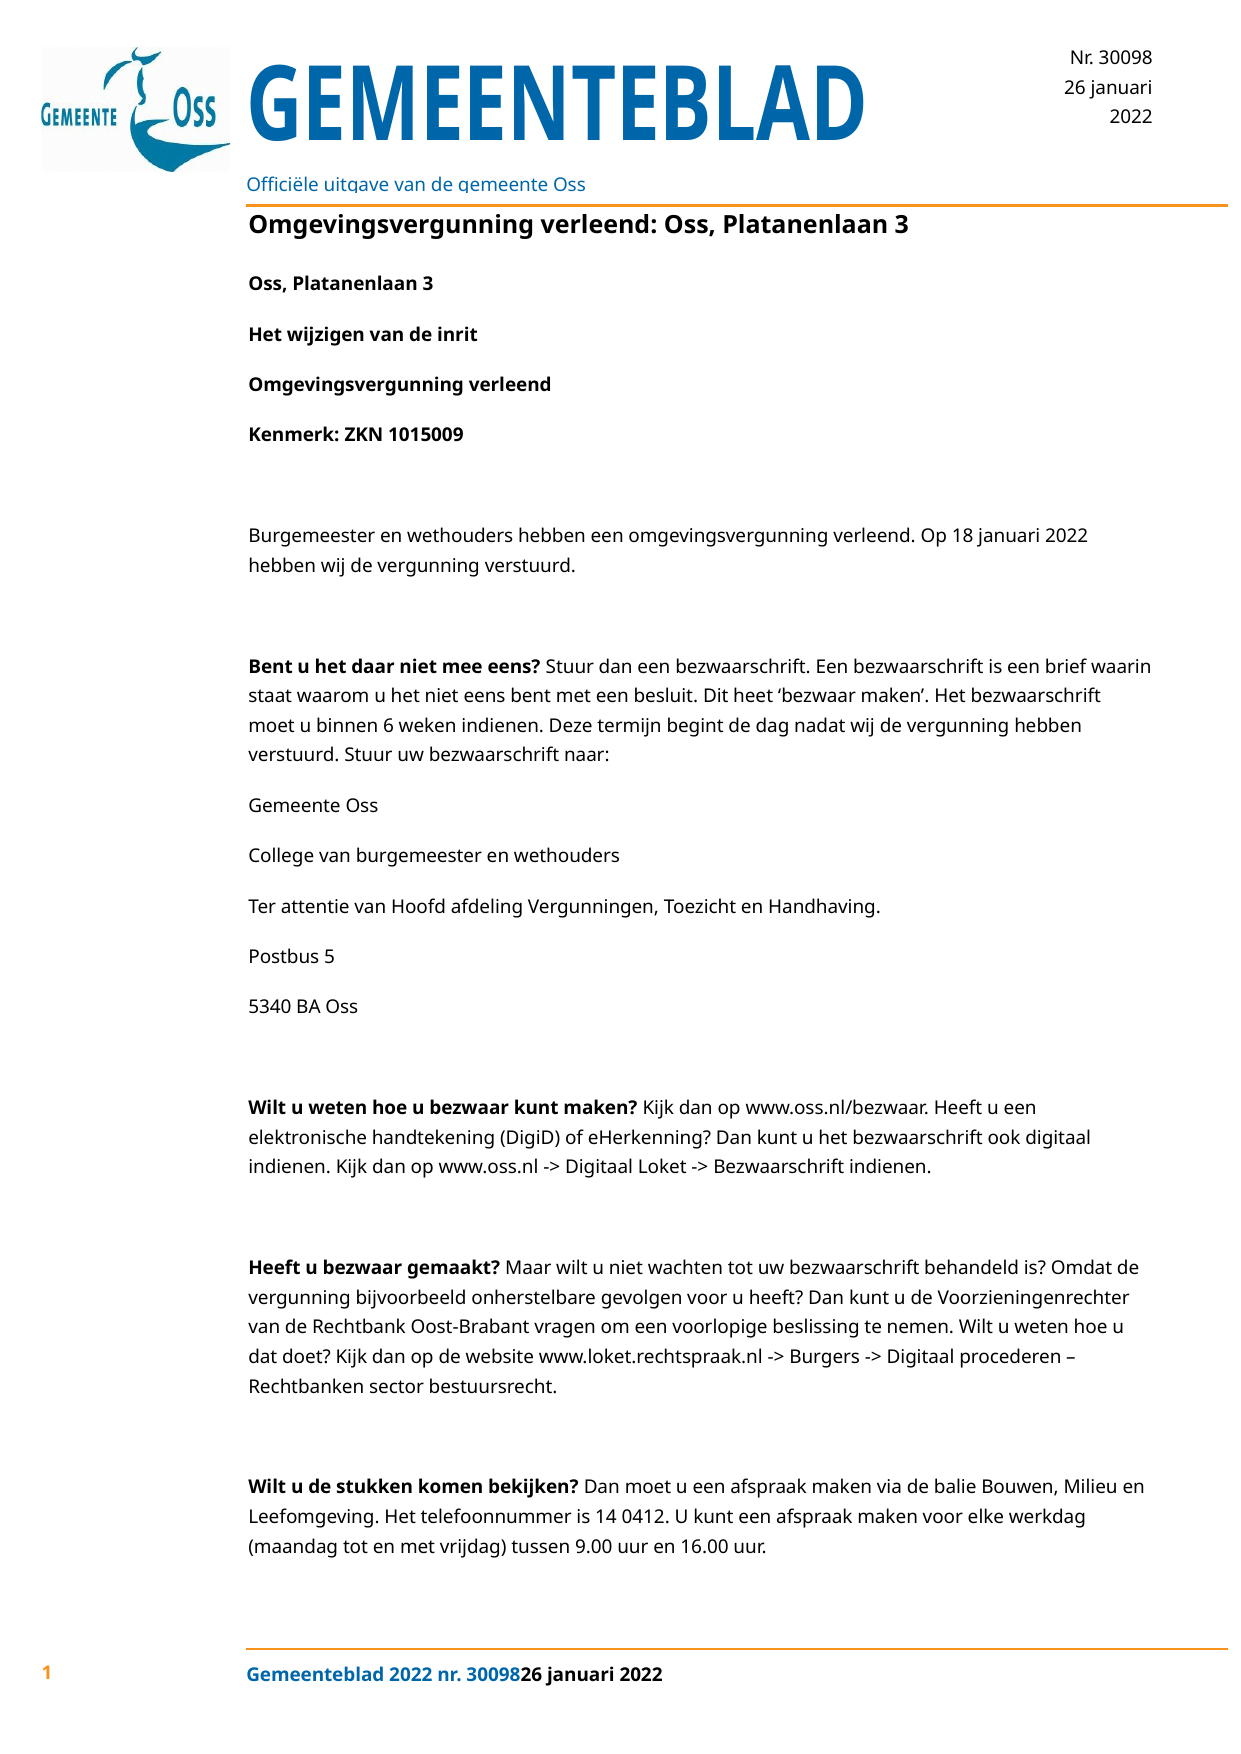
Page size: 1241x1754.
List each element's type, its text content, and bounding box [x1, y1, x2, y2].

picture [41, 47, 231, 172]
text Bent u het daar niet mee eens? Stuur dan een bezwaarschrift. Een bezwaarschrift is een brief waarin staat waarom u het niet eens bent met een besluit. Dit heet ‘bezwaar maken’. Het bezwaarschrift moet u binnen 6 weken indienen. Deze termijn begint de dag nadat wij de vergunning hebben verstuurd. Stuur uw bezwaarschrift naar: [248, 653, 1152, 767]
text Kenmerk: ZKN 1015009 [248, 422, 1152, 447]
text Postbus 5 [248, 943, 1152, 969]
text Burgemeester en wethouders hebben een omgevingsvergunning verleend. Op 18 januari 2022 hebben wij de vergunning verstuurd. [248, 522, 1152, 578]
text Het wijzigen van de inrit [248, 321, 1152, 346]
text Gemeente Oss [248, 792, 1152, 818]
text Oss, Platanenlaan 3 [248, 270, 1152, 296]
text 5340 BA Oss [248, 994, 1152, 1019]
text Omgevingsvergunning verleend [248, 371, 1152, 397]
text College van burgemeester en wethouders [248, 842, 1152, 868]
text Ter attentie van Hoofd afdeling Vergunningen, Toezicht en Handhaving. [248, 893, 1152, 918]
text Wilt u de stukken komen bekijken? Dan moet u een afspraak maken via de balie Bouwen, Milieu en Leefomgeving. Het telefoonnummer is 14 0412. U kunt een afspraak maken voor elke werkdag (maandag tot en met vrijdag) tussen 9.00 uur en 16.00 uur. [248, 1474, 1152, 1558]
text Wilt u weten hoe u bezwaar kunt maken? Kijk dan op www.oss.nl/bezwaar. Heeft u een elektronische handtekening (DigiD) of eHerkenning? Dan kunt u het bezwaarschrift ook digitaal indienen. Kijk dan op www.oss.nl -> Digitaal Loket -> Bezwaarschrift indienen. [248, 1094, 1152, 1179]
text Omgevingsvergunning verleend: Oss, Platanenlaan 3 [248, 207, 1152, 241]
text Heeft u bezwaar gemaakt? Maar wilt u niet wachten tot uw bezwaarschrift behandeld is? Omdat de vergunning bijvoorbeeld onherstelbare gevolgen voor u heeft? Dan kunt u de Voorzieningenrechter van de Rechtbank Oost-Brabant vragen om een voorlopige beslissing te nemen. Wilt u weten hoe u dat doet? Kijk dan op de website www.loket.rechtspraak.nl -> Burgers -> Digitaal procederen – Rechtbanken sector bestuursrecht. [248, 1254, 1152, 1398]
